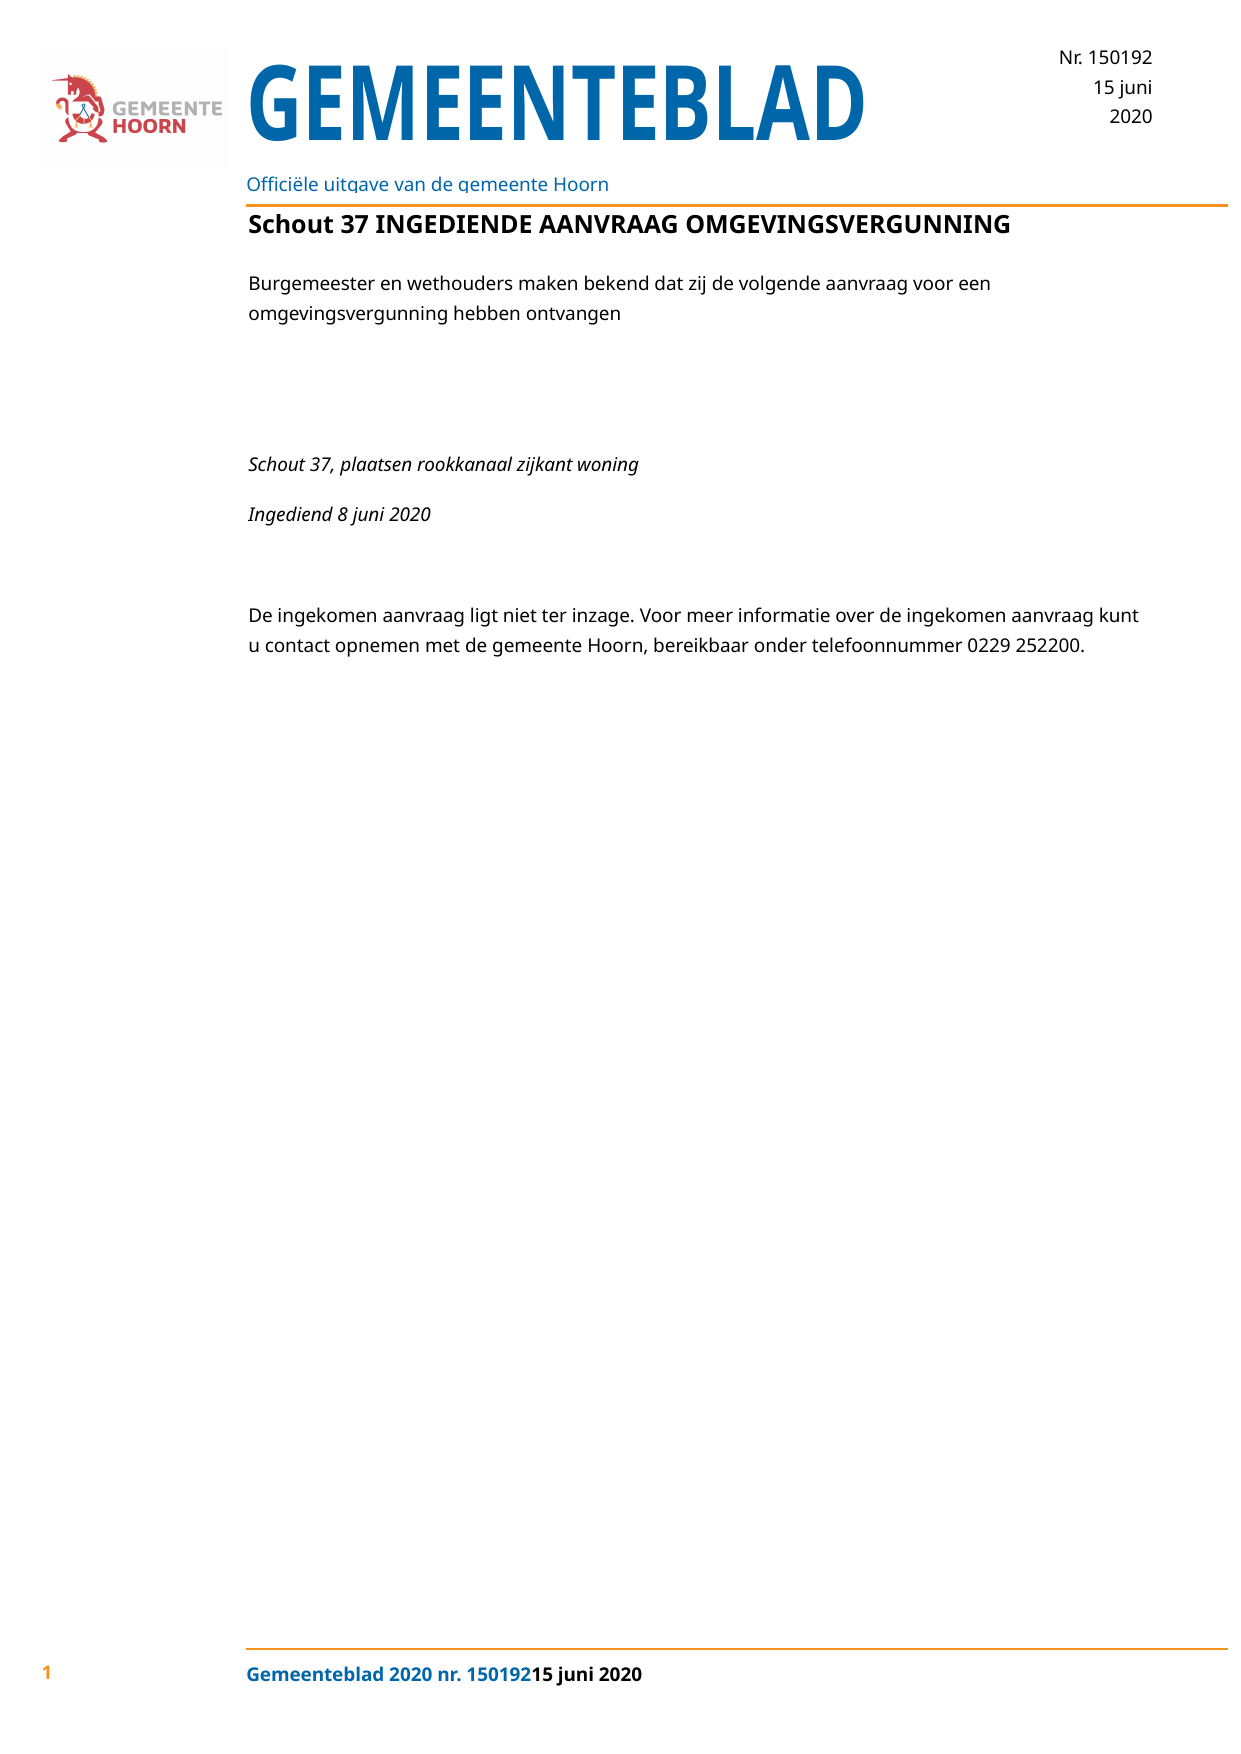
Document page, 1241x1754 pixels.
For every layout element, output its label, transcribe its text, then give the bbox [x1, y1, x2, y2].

text Schout 37 INGEDIENDE AANVRAAG OMGEVINGSVERGUNNING [248, 207, 1152, 241]
text De ingekomen aanvraag ligt niet ter inzage. Voor meer informatie over de ingekomen aanvraag kunt u contact opnemen met de gemeente Hoorn, bereikbaar onder telefoonnummer 0229 252200. [248, 602, 1152, 658]
text Ingediend 8 juni 2020 [248, 502, 1152, 527]
text Burgemeester en wethouders maken bekend dat zij de volgende aanvraag voor een omgevingsvergunning hebben ontvangen [248, 270, 1152, 326]
picture [41, 47, 231, 172]
text Schout 37, plaatsen rookkanaal zijkant woning [248, 451, 1152, 477]
